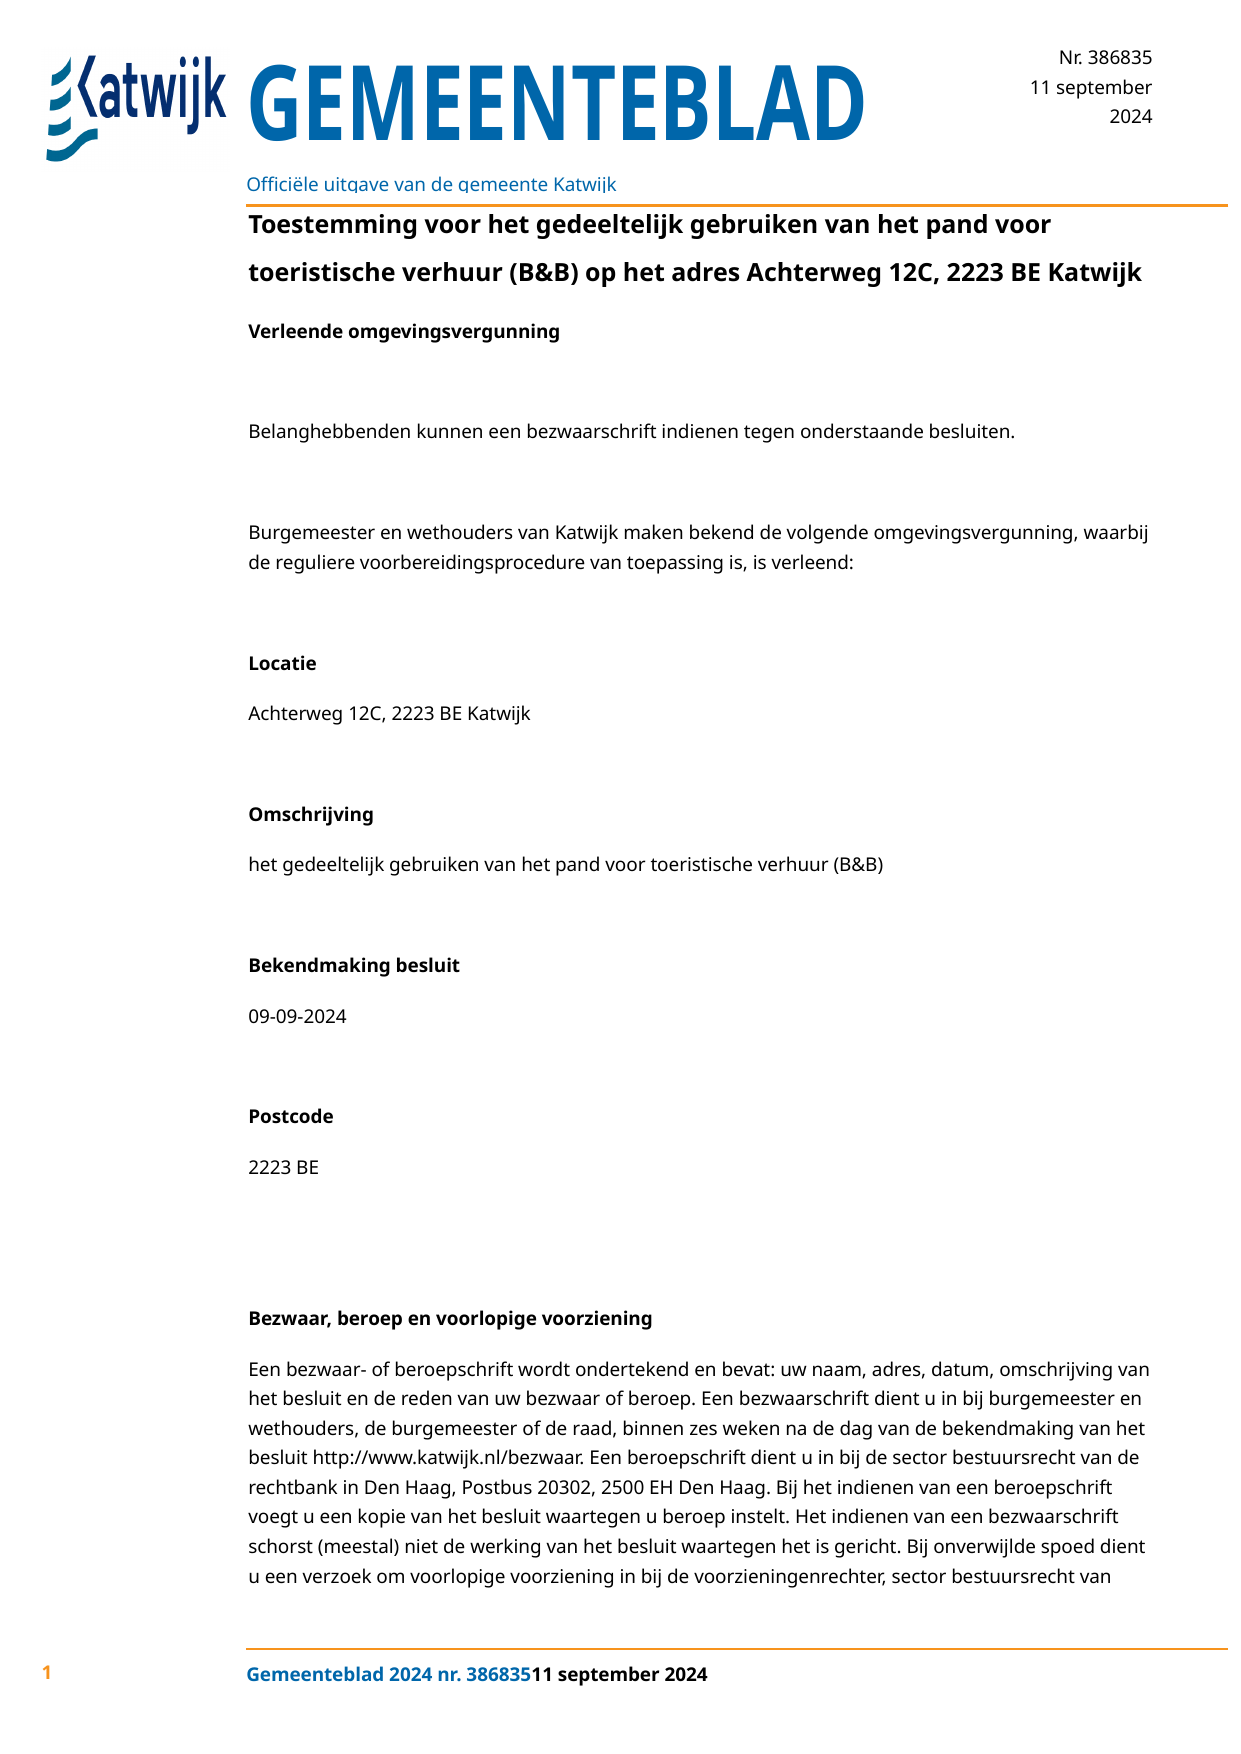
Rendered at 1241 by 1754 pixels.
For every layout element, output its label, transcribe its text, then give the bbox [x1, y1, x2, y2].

text Omschrijving [248, 801, 1152, 827]
text Een bezwaar- of beroepschrift wordt ondertekend en bevat: uw naam, adres, datum, omschrijving van het besluit en de reden van uw bezwaar of beroep. Een bezwaarschrift dient u in bij burgemeester en wethouders, de burgemeester of de raad, binnen zes weken na de dag van de bekendmaking van het besluit http://www.katwijk.nl/bezwaar. Een beroepschrift dient u in bij de sector bestuursrecht van de rechtbank in Den Haag, Postbus 20302, 2500 EH Den Haag. Bij het indienen van een beroepschrift voegt u een kopie van het besluit waartegen u beroep instelt. Het indienen van een bezwaarschrift schorst (meestal) niet de werking van het besluit waartegen het is gericht. Bij onverwijlde spoed dient u een verzoek om voorlopige voorziening in bij de voorzieningenrechter, sector bestuursrecht van [248, 1356, 1152, 1589]
text 2223 BE [248, 1154, 1152, 1180]
text Postcode [248, 1104, 1152, 1129]
text Bezwaar, beroep en voorlopige voorziening [248, 1305, 1152, 1331]
picture [41, 47, 231, 172]
text Verleende omgevingsvergunning [248, 318, 1152, 344]
text Belanghebbenden kunnen een bezwaarschrift indienen tegen onderstaande besluiten. [248, 419, 1152, 444]
text het gedeeltelijk gebruiken van het pand voor toeristische verhuur (B&B) [248, 852, 1152, 877]
text Bekendmaking besluit [248, 952, 1152, 978]
text 09-09-2024 [248, 1003, 1152, 1029]
text Burgemeester en wethouders van Katwijk maken bekend de volgende omgevingsvergunning, waarbij de reguliere voorbereidingsprocedure van toepassing is, is verleend: [248, 519, 1152, 575]
text Achterweg 12C, 2223 BE Katwijk [248, 700, 1152, 726]
text Locatie [248, 650, 1152, 676]
text Toestemming voor het gedeeltelijk gebruiken van het pand voor toeristische verhuur (B&B) op het adres Achterweg 12C, 2223 BE Katwijk [248, 207, 1152, 288]
